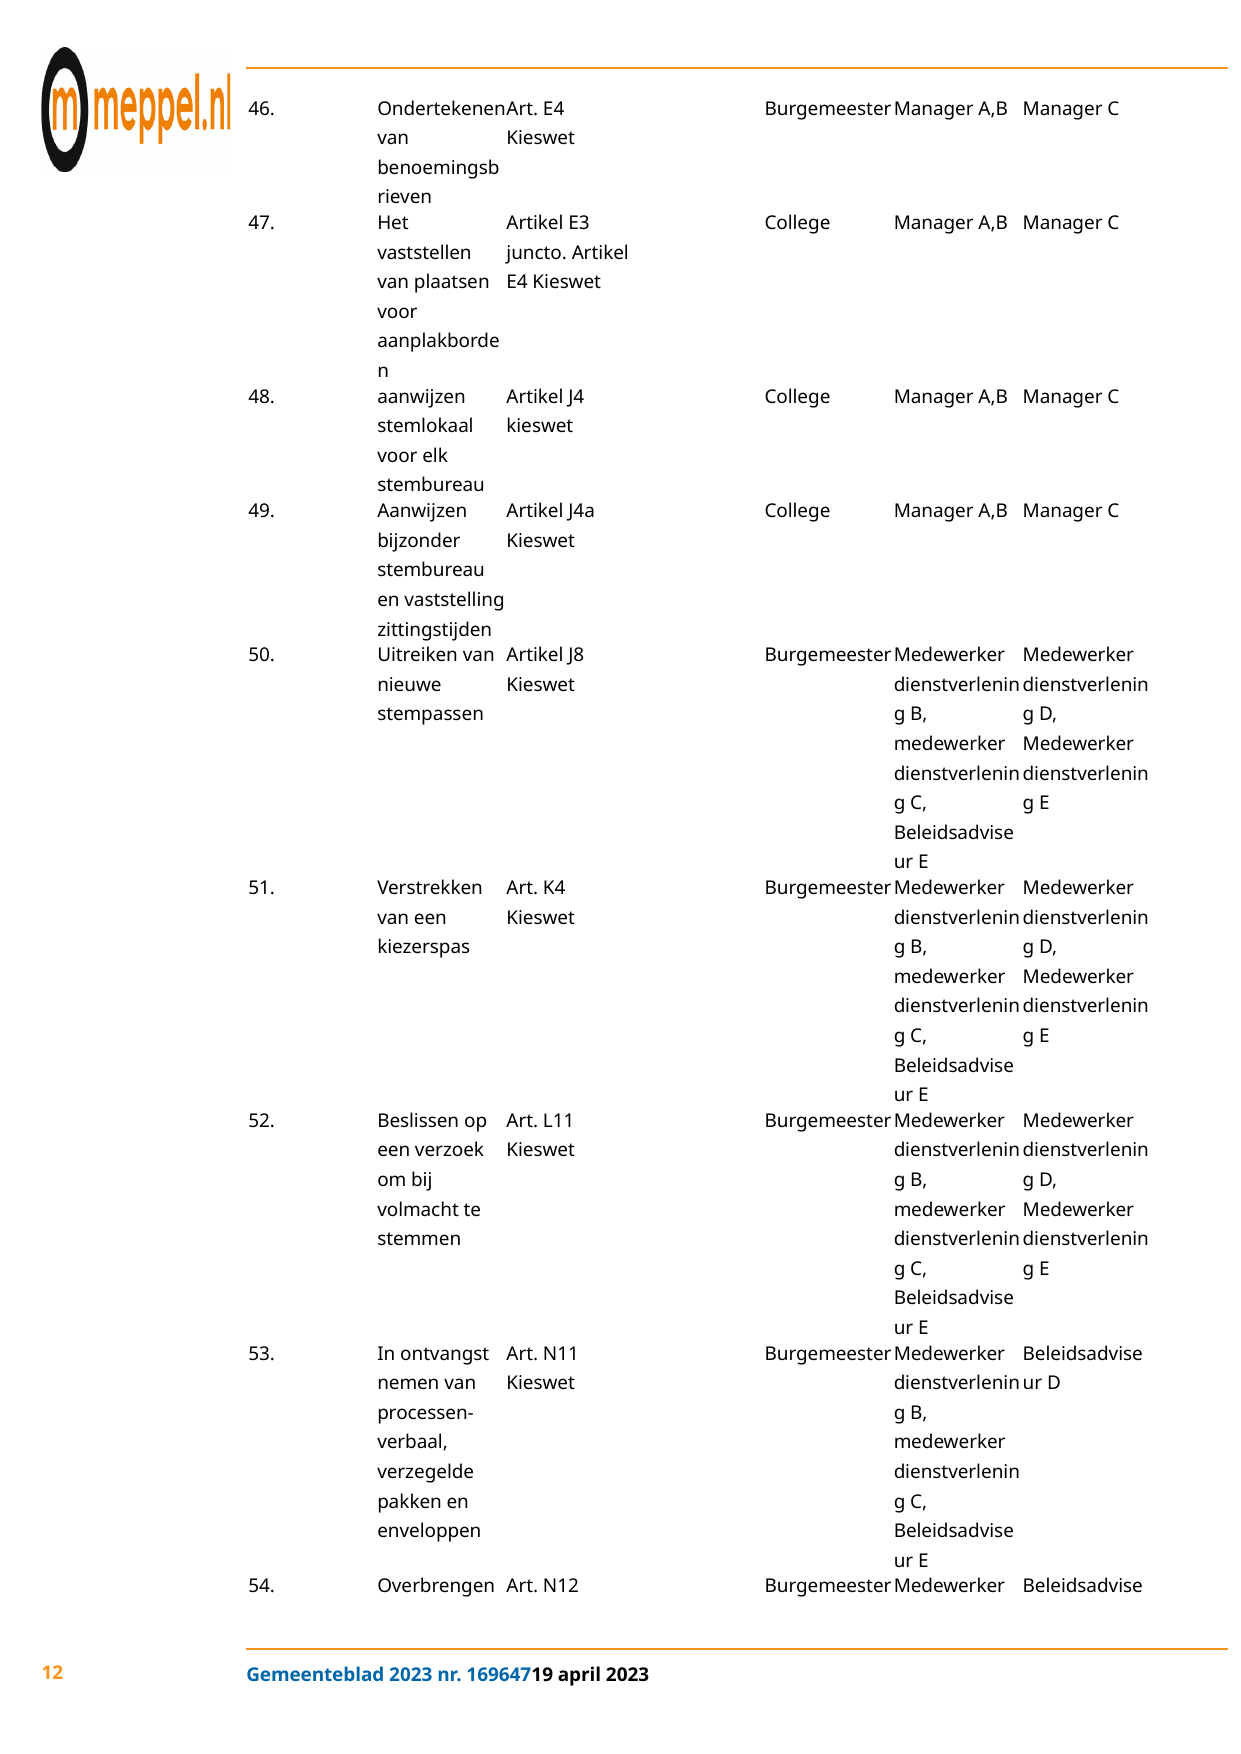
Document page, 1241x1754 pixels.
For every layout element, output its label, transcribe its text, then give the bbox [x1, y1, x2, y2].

table_cell Manager A,B [894, 383, 1022, 497]
table_cell 54. [248, 1573, 377, 1598]
table_cell 46. [248, 95, 377, 209]
table_cell [635, 874, 764, 1107]
table_cell Manager A,B [894, 498, 1022, 641]
table_cell Burgemeester [764, 1107, 893, 1340]
table_cell [635, 1340, 764, 1573]
table_cell Medewerker dienstverlening D, Medewerker dienstverlening E [1023, 874, 1152, 1107]
table_cell Burgemeester [764, 874, 893, 1107]
table_cell Artikel J8 Kieswet [506, 641, 635, 874]
table_cell Beleidsadviseur D [1023, 1340, 1152, 1573]
table_cell Artikel J4a Kieswet [506, 498, 635, 641]
table_cell Burgemeester [764, 1340, 893, 1573]
table_cell Medewerker dienstverlening D, Medewerker dienstverlening E [1023, 641, 1152, 874]
table_cell Medewerker dienstverlening B, medewerker dienstverlening C, Beleidsadviseur E [894, 874, 1022, 1107]
table_cell Ondertekenen van benoemingsbrieven [377, 95, 506, 209]
table_cell 53. [248, 1340, 377, 1573]
table_cell 52. [248, 1107, 377, 1340]
table_cell 49. [248, 498, 377, 641]
table_cell Art. E4 Kieswet [506, 95, 635, 209]
table_cell Art. K4 Kieswet [506, 874, 635, 1107]
table_cell Medewerker dienstverlening B, medewerker dienstverlening C, Beleidsadviseur E [894, 1340, 1022, 1573]
table_cell Medewerker [894, 1573, 1022, 1598]
table_cell Artikel J4 kieswet [506, 383, 635, 497]
table_cell Manager A,B [894, 95, 1022, 209]
table_cell [635, 383, 764, 497]
table_cell Manager C [1023, 383, 1152, 497]
table_cell Art. N12 [506, 1573, 635, 1598]
table_cell College [764, 209, 893, 383]
table_cell Art. L11 Kieswet [506, 1107, 635, 1340]
table_cell Burgemeester [764, 1573, 893, 1598]
table_cell [635, 498, 764, 641]
table_cell Burgemeester [764, 95, 893, 209]
table_cell Medewerker dienstverlening D, Medewerker dienstverlening E [1023, 1107, 1152, 1340]
table_cell [635, 1107, 764, 1340]
table_cell aanwijzen stemlokaal voor elk stembureau [377, 383, 506, 497]
picture [41, 47, 231, 172]
table_cell Aanwijzen bijzonder stembureau en vaststelling zittingstijden [377, 498, 506, 641]
table_cell 48. [248, 383, 377, 497]
table_cell Uitreiken van nieuwe stempassen [377, 641, 506, 874]
table_cell Artikel E3 juncto. Artikel E4 Kieswet [506, 209, 635, 383]
table_cell Beleidsadvise [1023, 1573, 1152, 1598]
table_cell 51. [248, 874, 377, 1107]
table_cell Burgemeester [764, 641, 893, 874]
table_cell Manager C [1023, 95, 1152, 209]
table_cell Beslissen op een verzoek om bij volmacht te stemmen [377, 1107, 506, 1340]
table_cell [635, 641, 764, 874]
table_cell [635, 209, 764, 383]
table_cell In ontvangst nemen van processen-verbaal, verzegelde pakken en enveloppen [377, 1340, 506, 1573]
table_cell [635, 1573, 764, 1598]
table_cell Overbrengen [377, 1573, 506, 1598]
table_cell [635, 95, 764, 209]
table_cell Manager C [1023, 498, 1152, 641]
table_cell Manager A,B [894, 209, 1022, 383]
table_cell Medewerker dienstverlening B, medewerker dienstverlening C, Beleidsadviseur E [894, 641, 1022, 874]
table_cell Het vaststellen van plaatsen voor aanplakborden [377, 209, 506, 383]
table_cell 50. [248, 641, 377, 874]
table_cell College [764, 383, 893, 497]
table_cell Art. N11 Kieswet [506, 1340, 635, 1573]
table_cell Medewerker dienstverlening B, medewerker dienstverlening C, Beleidsadviseur E [894, 1107, 1022, 1340]
table_cell 47. [248, 209, 377, 383]
table_cell Verstrekken van een kiezerspas [377, 874, 506, 1107]
table_cell Manager C [1023, 209, 1152, 383]
table_cell College [764, 498, 893, 641]
